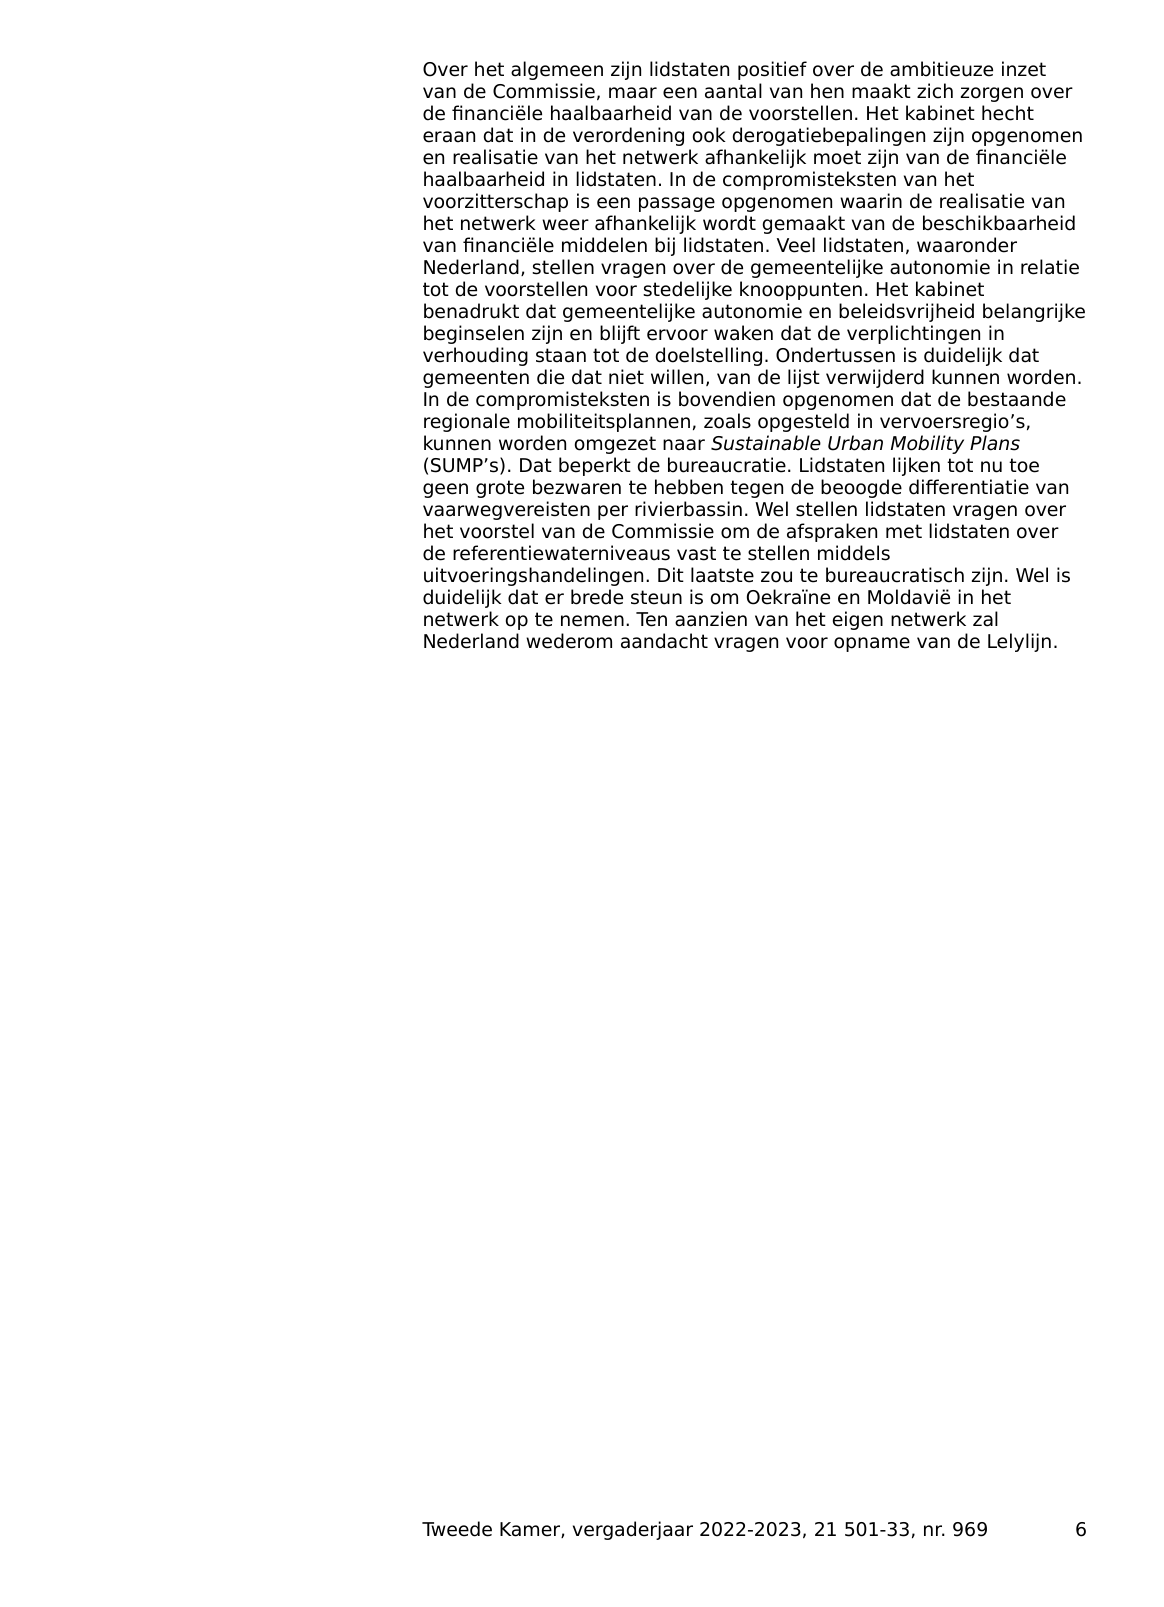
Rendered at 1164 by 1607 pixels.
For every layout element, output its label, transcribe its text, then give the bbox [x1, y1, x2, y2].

text Over het algemeen zijn lidstaten positief over de ambitieuze inzet van de Commissie, maar een aantal van hen maakt zich zorgen over de financiële haalbaarheid van de voorstellen. Het kabinet hecht eraan dat in de verordening ook derogatiebepalingen zijn opgenomen en realisatie van het netwerk afhankelijk moet zijn van de financiële haalbaarheid in lidstaten. In de compromisteksten van het voorzitterschap is een passage opgenomen waarin de realisatie van het netwerk weer afhankelijk wordt gemaakt van de beschikbaarheid van financiële middelen bij lidstaten. Veel lidstaten, waaronder Nederland, stellen vragen over de gemeentelijke autonomie in relatie tot de voorstellen voor stedelijke knooppunten. Het kabinet benadrukt dat gemeentelijke autonomie en beleidsvrijheid belangrijke beginselen zijn en blijft ervoor waken dat de verplichtingen in verhouding staan tot de doelstelling. Ondertussen is duidelijk dat gemeenten die dat niet willen, van de lijst verwijderd kunnen worden. In de compromisteksten is bovendien opgenomen dat de bestaande regionale mobiliteitsplannen, zoals opgesteld in vervoersregio’s, kunnen worden omgezet naar Sustainable Urban Mobility Plans (SUMP’s). Dat beperkt de bureaucratie. Lidstaten lijken tot nu toe geen grote bezwaren te hebben tegen de beoogde differentiatie van vaarwegvereisten per rivierbassin. Wel stellen lidstaten vragen over het voorstel van de Commissie om de afspraken met lidstaten over de referentiewaterniveaus vast te stellen middels uitvoeringshandelingen. Dit laatste zou te bureaucratisch zijn. Wel is duidelijk dat er brede steun is om Oekraïne en Moldavië in het netwerk op te nemen. Ten aanzien van het eigen netwerk zal Nederland wederom aandacht vragen voor opname van de Lelylijn. [422, 59, 1087, 652]
